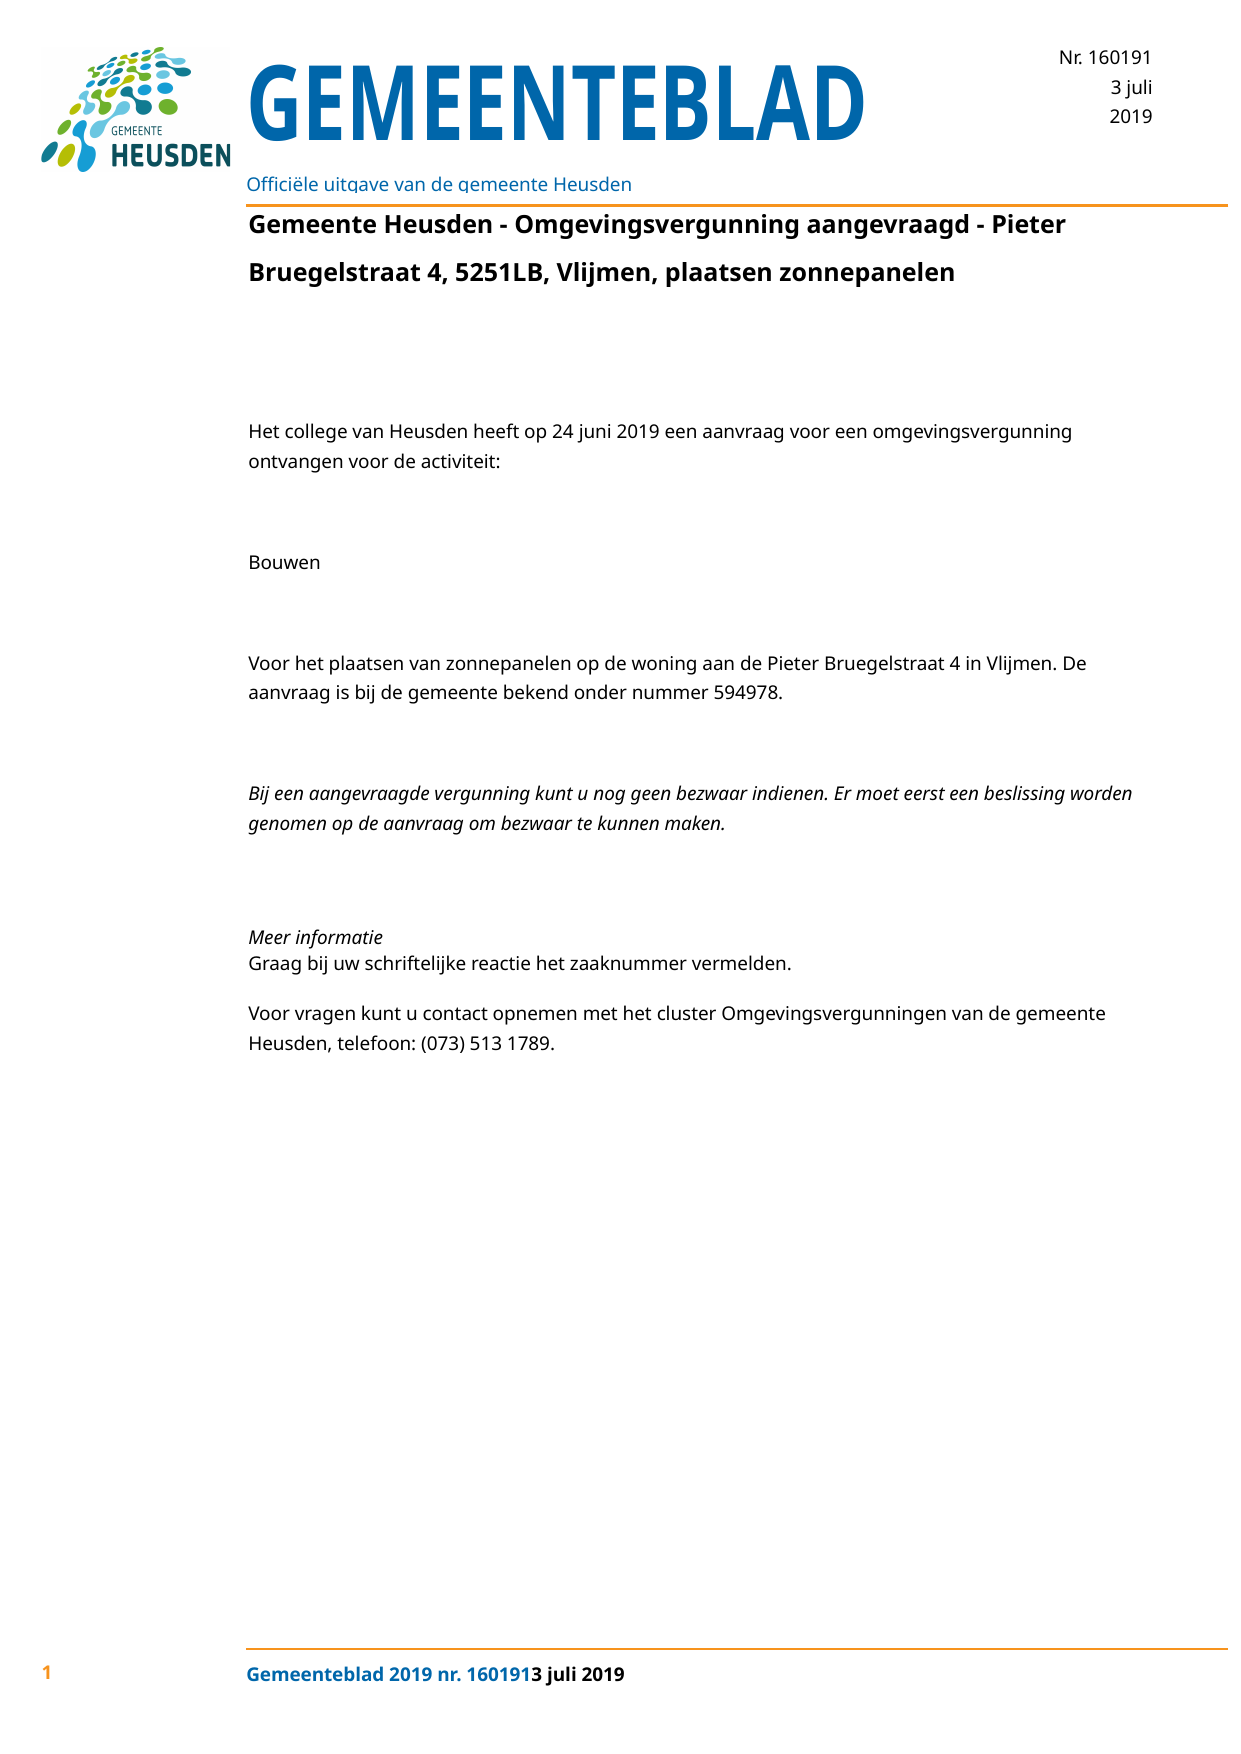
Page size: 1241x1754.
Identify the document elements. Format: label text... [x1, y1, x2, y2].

text Voor het plaatsen van zonnepanelen op de woning aan de Pieter Bruegelstraat 4 in Vlijmen. De aanvraag is bij de gemeente bekend onder nummer 594978. [248, 650, 1152, 705]
picture [41, 47, 231, 172]
text Gemeente Heusden - Omgevingsvergunning aangevraagd - Pieter Bruegelstraat 4, 5251LB, Vlijmen, plaatsen zonnepanelen [248, 207, 1152, 288]
text Het college van Heusden heeft op 24 juni 2019 een aanvraag voor een omgevingsvergunning ontvangen voor de activiteit: [248, 419, 1152, 474]
text Bouwen [248, 549, 1152, 575]
text Meer informatie [248, 924, 1152, 950]
text Bij een aangevraagde vergunning kunt u nog geen bezwaar indienen. Er moet eerst een beslissing worden genomen op de aanvraag om bezwaar te kunnen maken. [248, 780, 1152, 836]
text Voor vragen kunt u contact opnemen met het cluster Omgevingsvergunningen van de gemeente Heusden, telefoon: (073) 513 1789. [248, 1001, 1152, 1056]
text Graag bij uw schriftelijke reactie het zaaknummer vermelden. [248, 950, 1152, 976]
